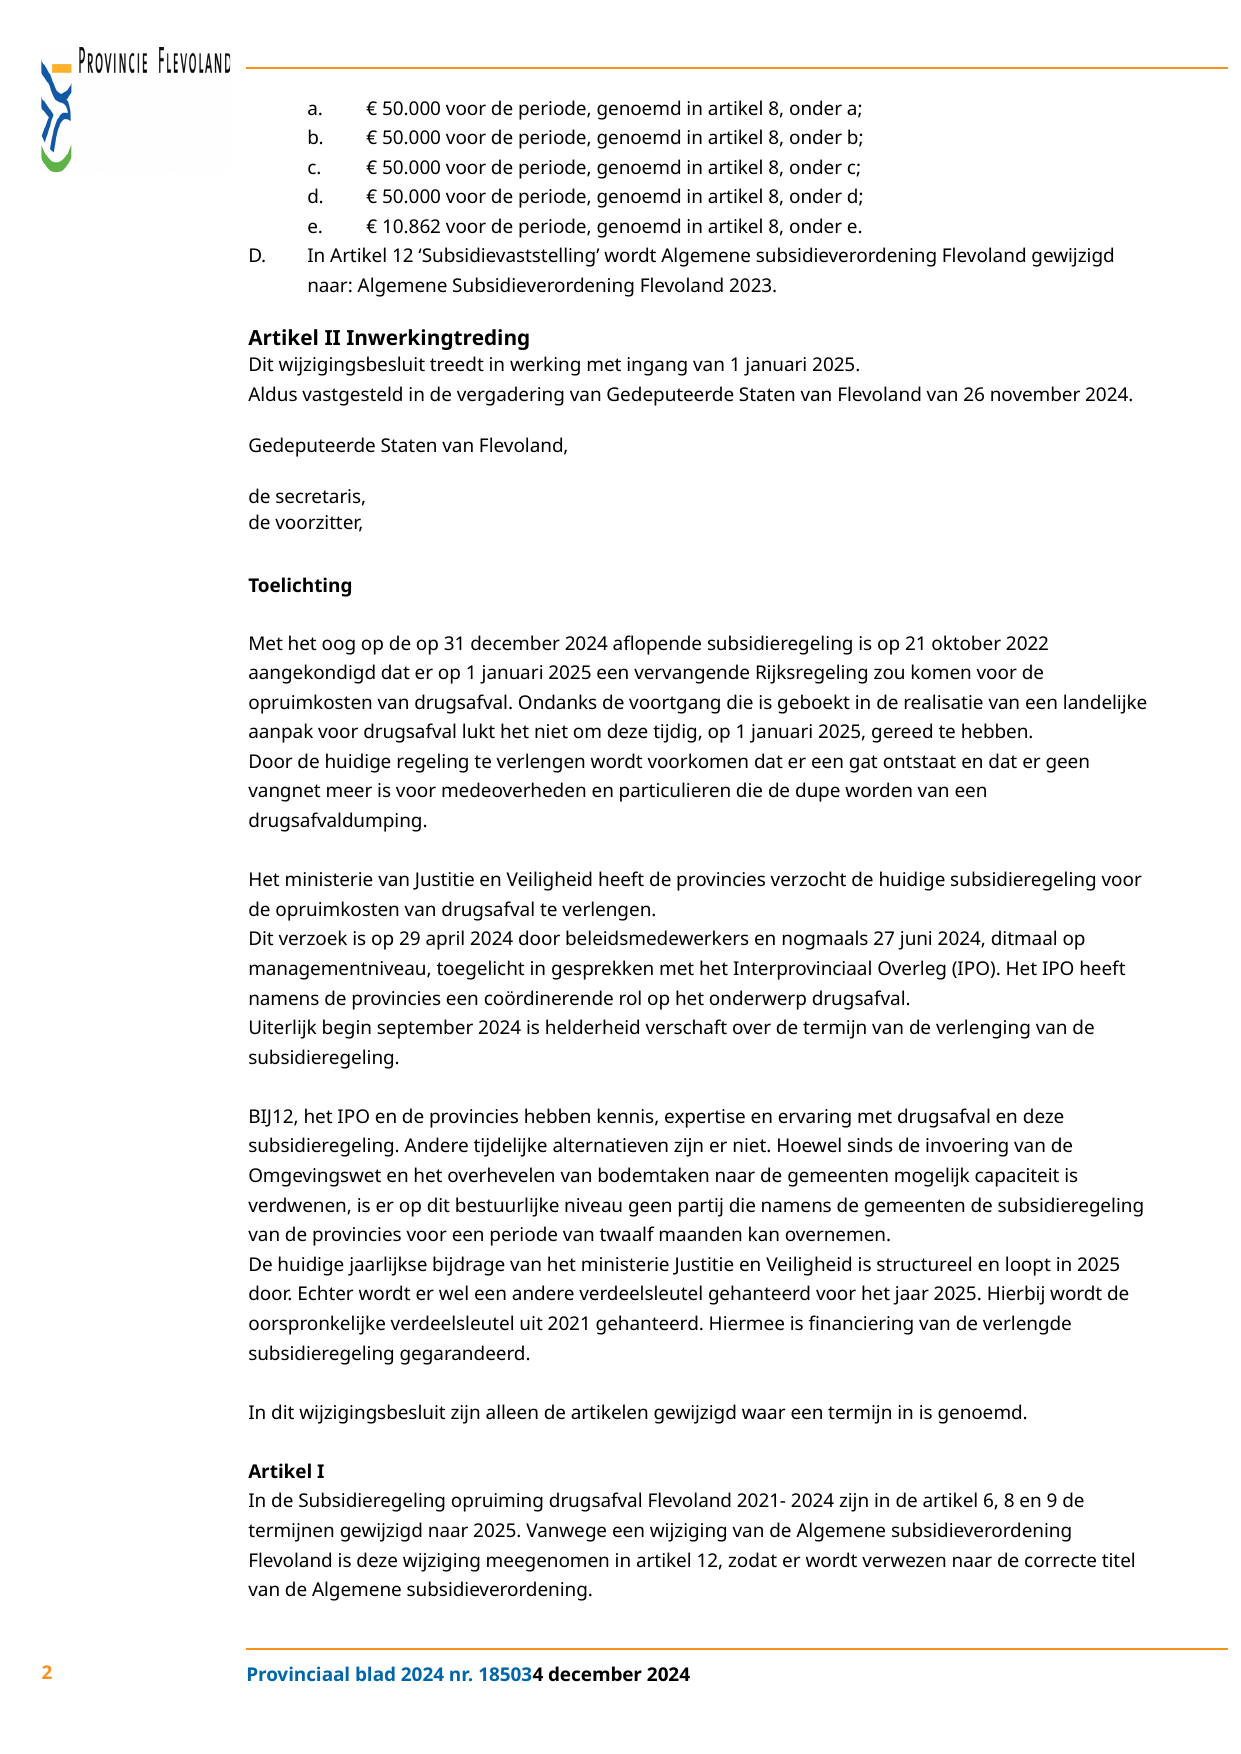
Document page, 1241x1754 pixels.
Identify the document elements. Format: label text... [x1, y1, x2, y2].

list € 50.000 voor de periode, genoemd in artikel 8, onder b; [307, 124, 1152, 150]
text Toelichting [248, 561, 1152, 601]
text Gedeputeerde Staten van Flevoland, [248, 432, 1152, 458]
text In de Subsidieregeling opruiming drugsafval Flevoland 2021- 2024 zijn in de artikel 6, 8 en 9 de termijnen gewijzigd naar 2025. Vanwege een wijziging van de Algemene subsidieverordening Flevoland is deze wijziging meegenomen in artikel 12, zodat er wordt verwezen naar de correcte titel van de Algemene subsidieverordening. [248, 1488, 1152, 1602]
text Uiterlijk begin september 2024 is helderheid verschaft over de termijn van de verlenging van de subsidieregeling. [248, 1014, 1152, 1069]
text Artikel I [248, 1458, 1152, 1484]
text BIJ12, het IPO en de provincies hebben kennis, expertise en ervaring met drugsafval en deze subsidieregeling. Andere tijdelijke alternatieven zijn er niet. Hoewel sinds de invoering van de Omgevingswet en het overhevelen van bodemtaken naar de gemeenten mogelijk capaciteit is verdwenen, is er op dit bestuurlijke niveau geen partij die namens de gemeenten de subsidieregeling van de provincies voor een periode van twaalf maanden kan overnemen. [248, 1103, 1152, 1247]
text De huidige jaarlijkse bijdrage van het ministerie Justitie en Veiligheid is structureel en loopt in 2025 door. Echter wordt er wel een andere verdeelsleutel gehanteerd voor het jaar 2025. Hierbij wordt de oorspronkelijke verdeelsleutel uit 2021 gehanteerd. Hiermee is financiering van de verlengde subsidieregeling gegarandeerd. [248, 1251, 1152, 1365]
list € 10.862 voor de periode, genoemd in artikel 8, onder e. [307, 213, 1152, 239]
list € 50.000 voor de periode, genoemd in artikel 8, onder c; [307, 154, 1152, 180]
text Dit verzoek is op 29 april 2024 door beleidsmedewerkers en nogmaals 27 juni 2024, ditmaal op managementniveau, toegelicht in gesprekken met het Interprovinciaal Overleg (IPO). Het IPO heeft namens de provincies een coördinerende rol op het onderwerp drugsafval. [248, 926, 1152, 1010]
text Het ministerie van Justitie en Veiligheid heeft de provincies verzocht de huidige subsidieregeling voor de opruimkosten van drugsafval te verlengen. [248, 866, 1152, 922]
list In Artikel 12 ‘Subsidievaststelling’ wordt Algemene subsidieverordening Flevoland gewijzigd naar: Algemene Subsidieverordening Flevoland 2023. [248, 243, 1152, 298]
list € 50.000 voor de periode, genoemd in artikel 8, onder a; [307, 95, 1152, 121]
list € 50.000 voor de periode, genoemd in artikel 8, onder d; [307, 183, 1152, 209]
text Door de huidige regeling te verlengen wordt voorkomen dat er een gat ontstaat en dat er geen vangnet meer is voor medeoverheden en particulieren die de dupe worden van een drugsafvaldumping. [248, 748, 1152, 833]
picture [41, 47, 231, 172]
text Dit wijzigingsbesluit treedt in werking met ingang van 1 januari 2025. [248, 351, 1152, 377]
text de secretaris, [248, 484, 1152, 509]
text Met het oog op de op 31 december 2024 aflopende subsidieregeling is op 21 oktober 2022 aangekondigd dat er op 1 januari 2025 een vervangende Rijksregeling zou komen voor de opruimkosten van drugsafval. Ondanks de voortgang die is geboekt in de realisatie van een landelijke aanpak voor drugsafval lukt het niet om deze tijdig, op 1 januari 2025, gereed te hebben. [248, 630, 1152, 744]
text de voorzitter, [248, 509, 1152, 535]
text In dit wijzigingsbesluit zijn alleen de artikelen gewijzigd waar een termijn in is genoemd. [248, 1399, 1152, 1424]
text Artikel II Inwerkingtreding [248, 323, 1152, 351]
text Aldus vastgesteld in de vergadering van Gedeputeerde Staten van Flevoland van 26 november 2024. [248, 381, 1152, 406]
